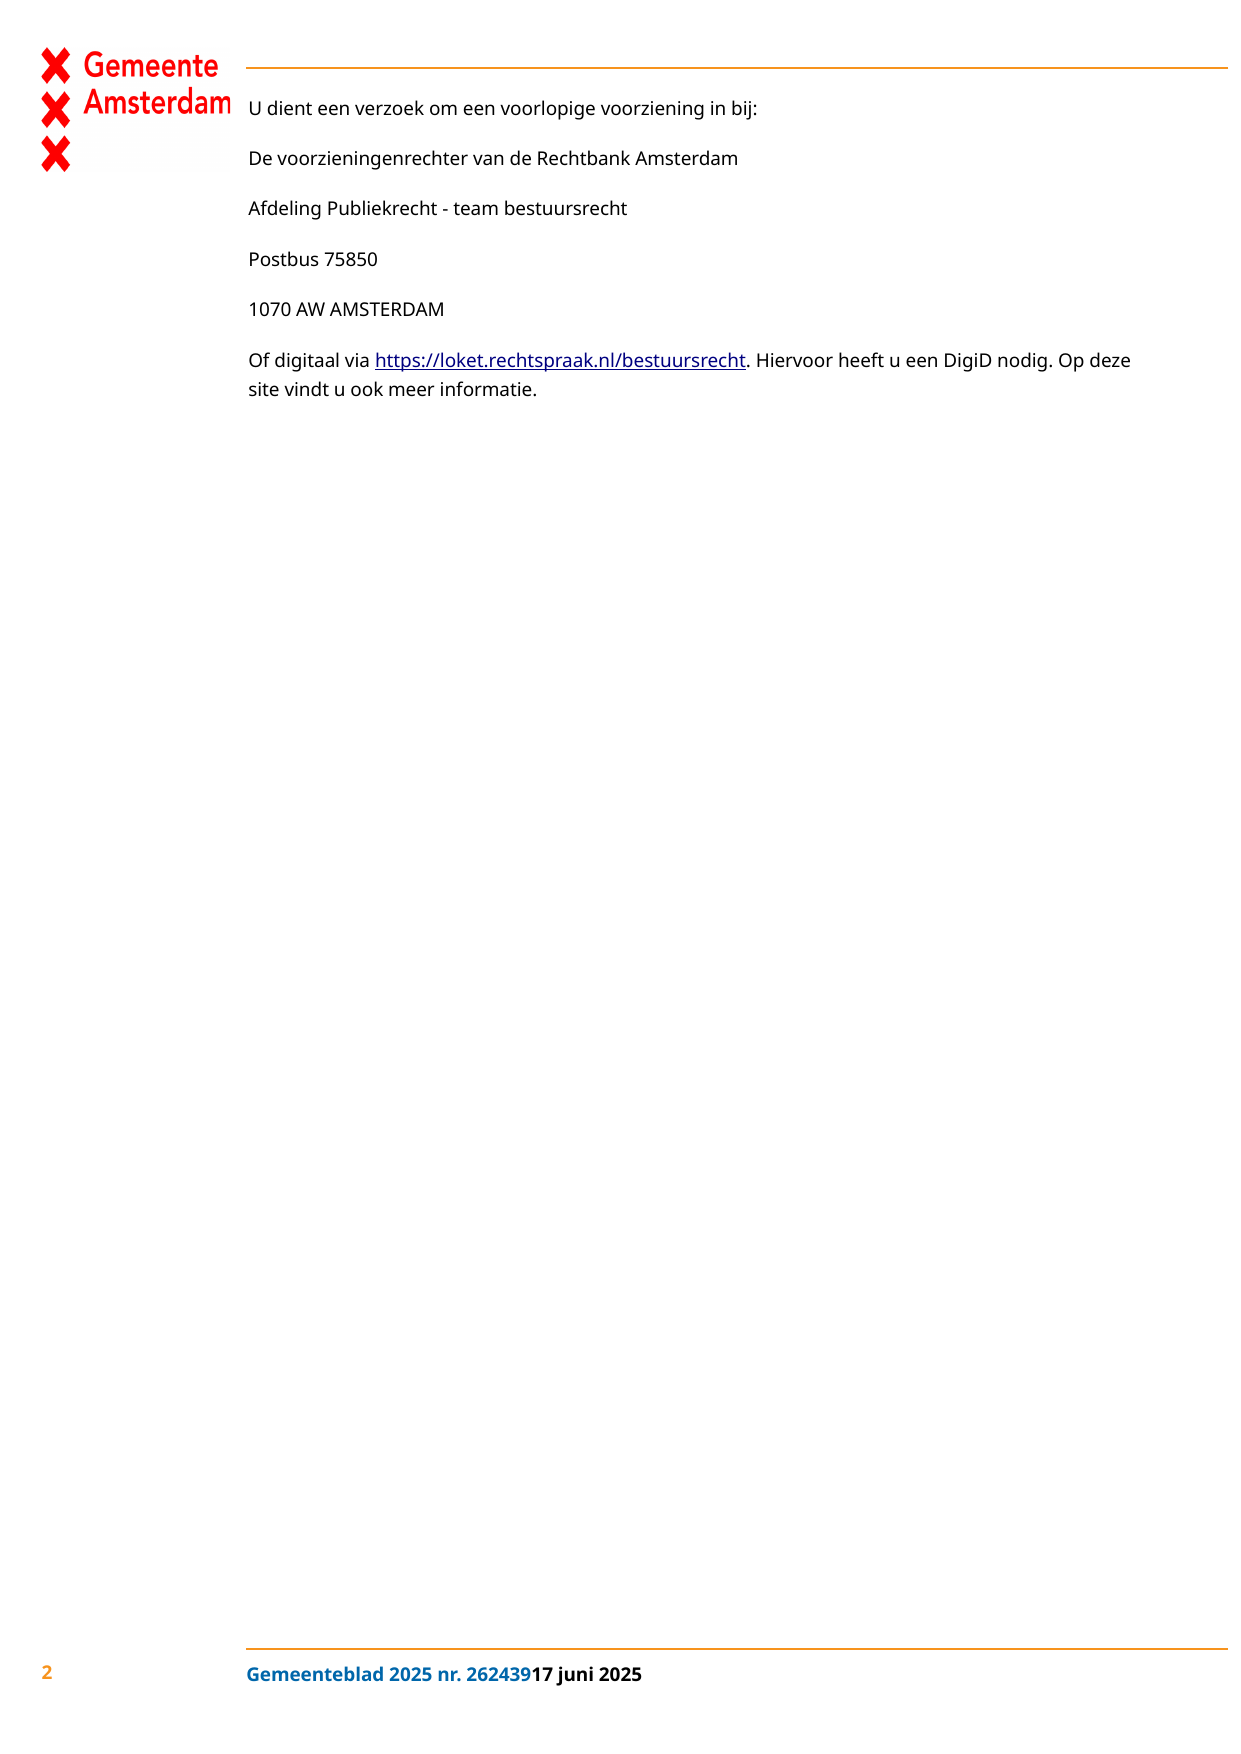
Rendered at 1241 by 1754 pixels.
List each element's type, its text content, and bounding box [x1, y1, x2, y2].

picture [41, 47, 231, 172]
text 1070 AW AMSTERDAM [248, 296, 1152, 322]
text Afdeling Publiekrecht - team bestuursrecht [248, 196, 1152, 221]
text U dient een verzoek om een voorlopige voorziening in bij: [248, 95, 1152, 121]
text Postbus 75850 [248, 246, 1152, 272]
text Of digitaal via https://loket.rechtspraak.nl/bestuursrecht. Hiervoor heeft u een DigiD nodig. Op deze site vindt u ook meer informatie. [248, 347, 1152, 402]
text De voorzieningenrechter van de Rechtbank Amsterdam [248, 145, 1152, 171]
